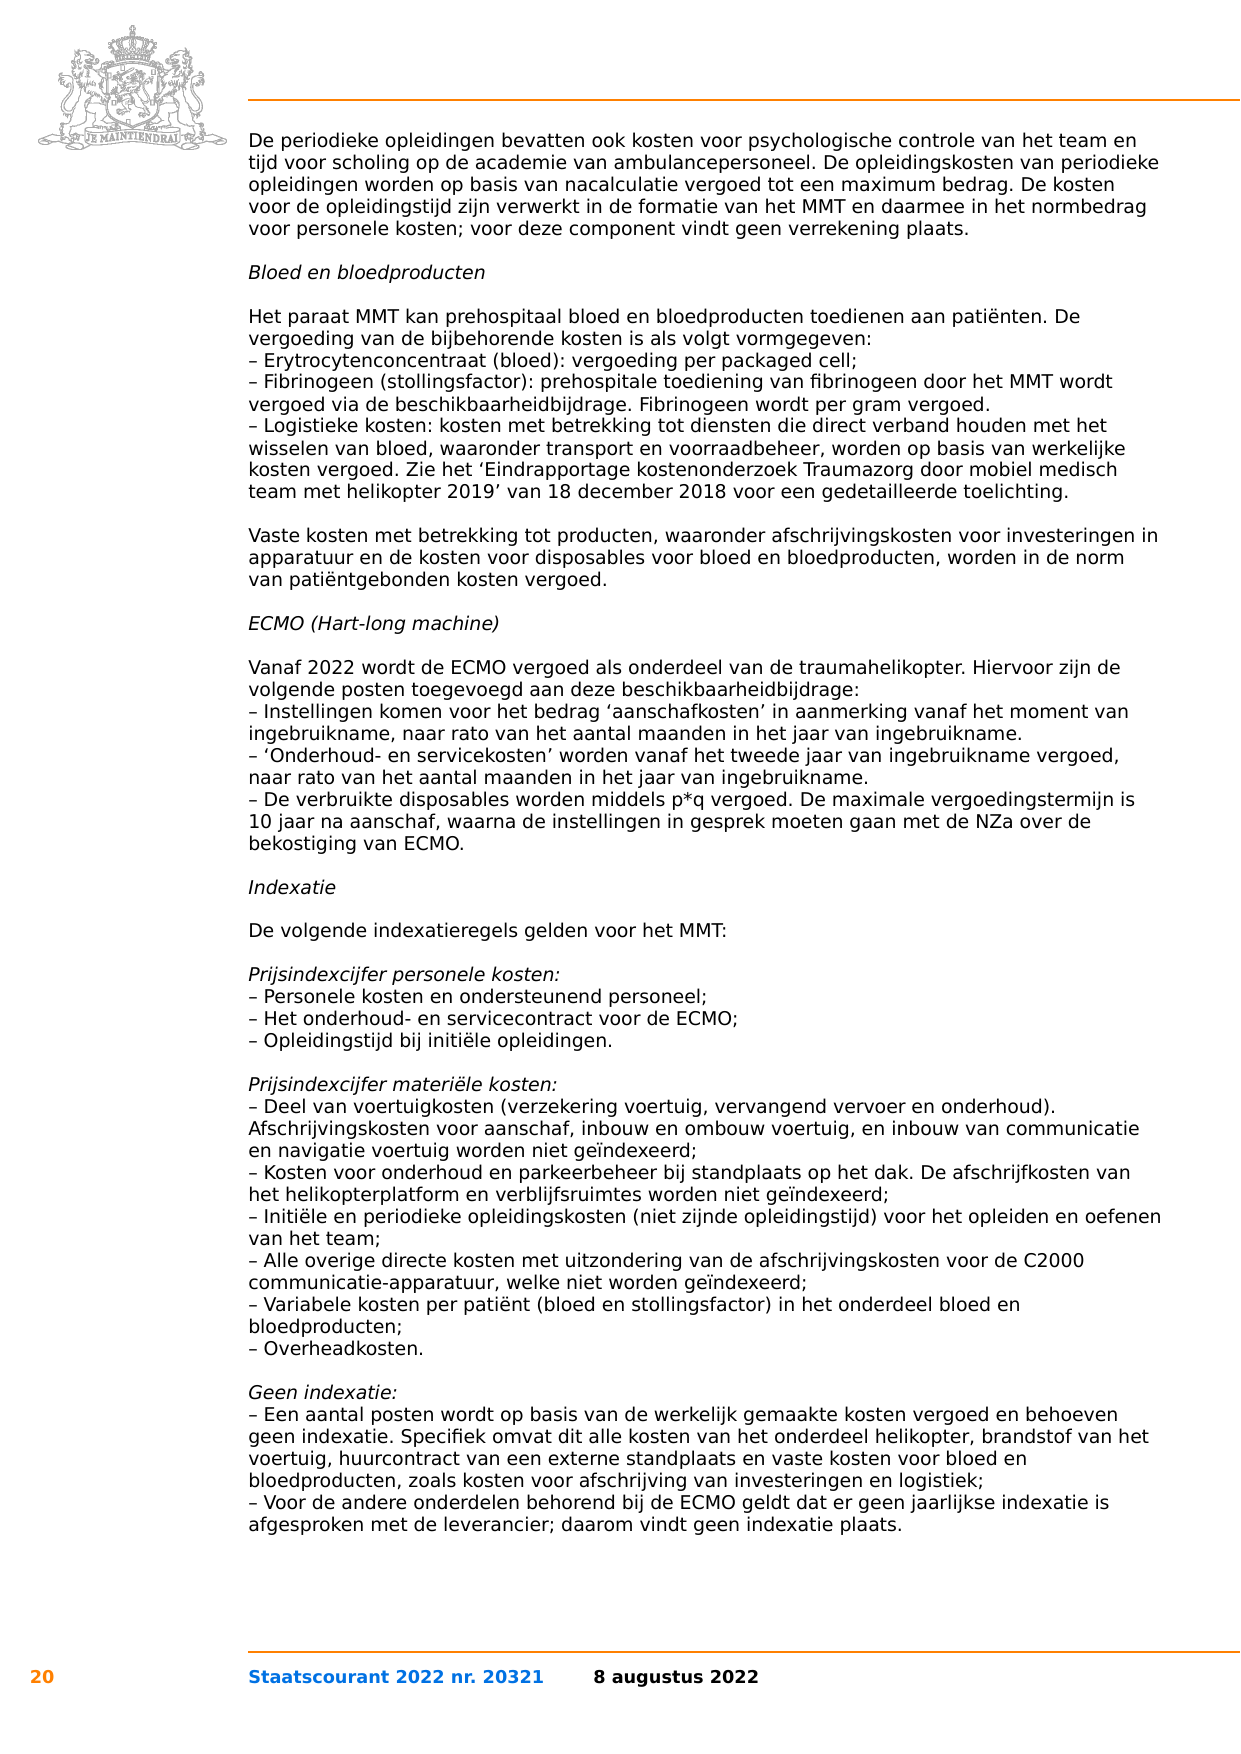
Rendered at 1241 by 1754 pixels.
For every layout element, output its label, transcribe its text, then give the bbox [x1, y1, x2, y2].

text – ‘Onderhoud- en servicekosten’ worden vanaf het tweede jaar van ingebruikname vergoed, naar rato van het aantal maanden in het jaar van ingebruikname. [248, 745, 1163, 789]
text – Initiële en periodieke opleidingskosten (niet zijnde opleidingstijd) voor het opleiden en oefenen van het team; [248, 1206, 1163, 1250]
text – Voor de andere onderdelen behorend bij de ECMO geldt dat er geen jaarlijkse indexatie is afgesproken met de leverancier; daarom vindt geen indexatie plaats. [248, 1492, 1163, 1536]
text – De verbruikte disposables worden middels p*q vergoed. De maximale vergoedingstermijn is 10 jaar na aanschaf, waarna de instellingen in gesprek moeten gaan met de NZa over de bekostiging van ECMO. [248, 789, 1163, 855]
picture [38, 25, 227, 150]
text – Kosten voor onderhoud en parkeerbeheer bij standplaats op het dak. De afschrijfkosten van het helikopterplatform en verblijfsruimtes worden niet geïndexeerd; [248, 1162, 1163, 1206]
text De volgende indexatieregels gelden voor het MMT: [248, 920, 1163, 942]
text Vanaf 2022 wordt de ECMO vergoed als onderdeel van de traumahelikopter. Hiervoor zijn de volgende posten toegevoegd aan deze beschikbaarheidbijdrage: [248, 657, 1163, 701]
text – Een aantal posten wordt op basis van de werkelijk gemaakte kosten vergoed en behoeven geen indexatie. Specifiek omvat dit alle kosten van het onderdeel helikopter, brandstof van het voertuig, huurcontract van een externe standplaats en vaste kosten voor bloed en bloedproducten, zoals kosten voor afschrijving van investeringen en logistiek; [248, 1404, 1163, 1492]
subtitle ECMO (Hart-long machine) [248, 613, 1163, 635]
text Prijsindexcijfer materiële kosten: [248, 1074, 1163, 1096]
text – Variabele kosten per patiënt (bloed en stollingsfactor) in het onderdeel bloed en bloedproducten; [248, 1294, 1163, 1338]
text – Instellingen komen voor het bedrag ‘aanschafkosten’ in aanmerking vanaf het moment van ingebruikname, naar rato van het aantal maanden in het jaar van ingebruikname. [248, 701, 1163, 745]
text Het paraat MMT kan prehospitaal bloed en bloedproducten toedienen aan patiënten. De vergoeding van de bijbehorende kosten is als volgt vormgegeven: [248, 306, 1163, 349]
text – Deel van voertuigkosten (verzekering voertuig, vervangend vervoer en onderhoud). Afschrijvingskosten voor aanschaf, inbouw en ombouw voertuig, en inbouw van communicatie en navigatie voertuig worden niet geïndexeerd; [248, 1096, 1163, 1162]
text De periodieke opleidingen bevatten ook kosten voor psychologische controle van het team en tijd voor scholing op de academie van ambulancepersoneel. De opleidingskosten van periodieke opleidingen worden op basis van nacalculatie vergoed tot een maximum bedrag. De kosten voor de opleidingstijd zijn verwerkt in de formatie van het MMT en daarmee in het normbedrag voor personele kosten; voor deze component vindt geen verrekening plaats. [248, 130, 1163, 240]
text Prijsindexcijfer personele kosten: [248, 964, 1163, 986]
text – Overheadkosten. [248, 1338, 1163, 1360]
text Geen indexatie: [248, 1382, 1163, 1404]
text – Opleidingstijd bij initiële opleidingen. [248, 1030, 1163, 1052]
text – Alle overige directe kosten met uitzondering van de afschrijvingskosten voor de C2000 communicatie-apparatuur, welke niet worden geïndexeerd; [248, 1250, 1163, 1294]
text – Fibrinogeen (stollingsfactor): prehospitale toediening van fibrinogeen door het MMT wordt vergoed via de beschikbaarheidbijdrage. Fibrinogeen wordt per gram vergoed. [248, 371, 1163, 415]
text Vaste kosten met betrekking tot producten, waaronder afschrijvingskosten voor investeringen in apparatuur en de kosten voor disposables voor bloed en bloedproducten, worden in de norm van patiëntgebonden kosten vergoed. [248, 525, 1163, 591]
subtitle Bloed en bloedproducten [248, 262, 1163, 284]
text – Erytrocytenconcentraat (bloed): vergoeding per packaged cell; [248, 349, 1163, 371]
text – Het onderhoud- en servicecontract voor de ECMO; [248, 1008, 1163, 1030]
text – Personele kosten en ondersteunend personeel; [248, 986, 1163, 1008]
subtitle Indexatie [248, 877, 1163, 898]
text – Logistieke kosten: kosten met betrekking tot diensten die direct verband houden met het wisselen van bloed, waaronder transport en voorraadbeheer, worden op basis van werkelijke kosten vergoed. Zie het ‘Eindrapportage kostenonderzoek Traumazorg door mobiel medisch team met helikopter 2019’ van 18 december 2018 voor een gedetailleerde toelichting. [248, 415, 1163, 503]
